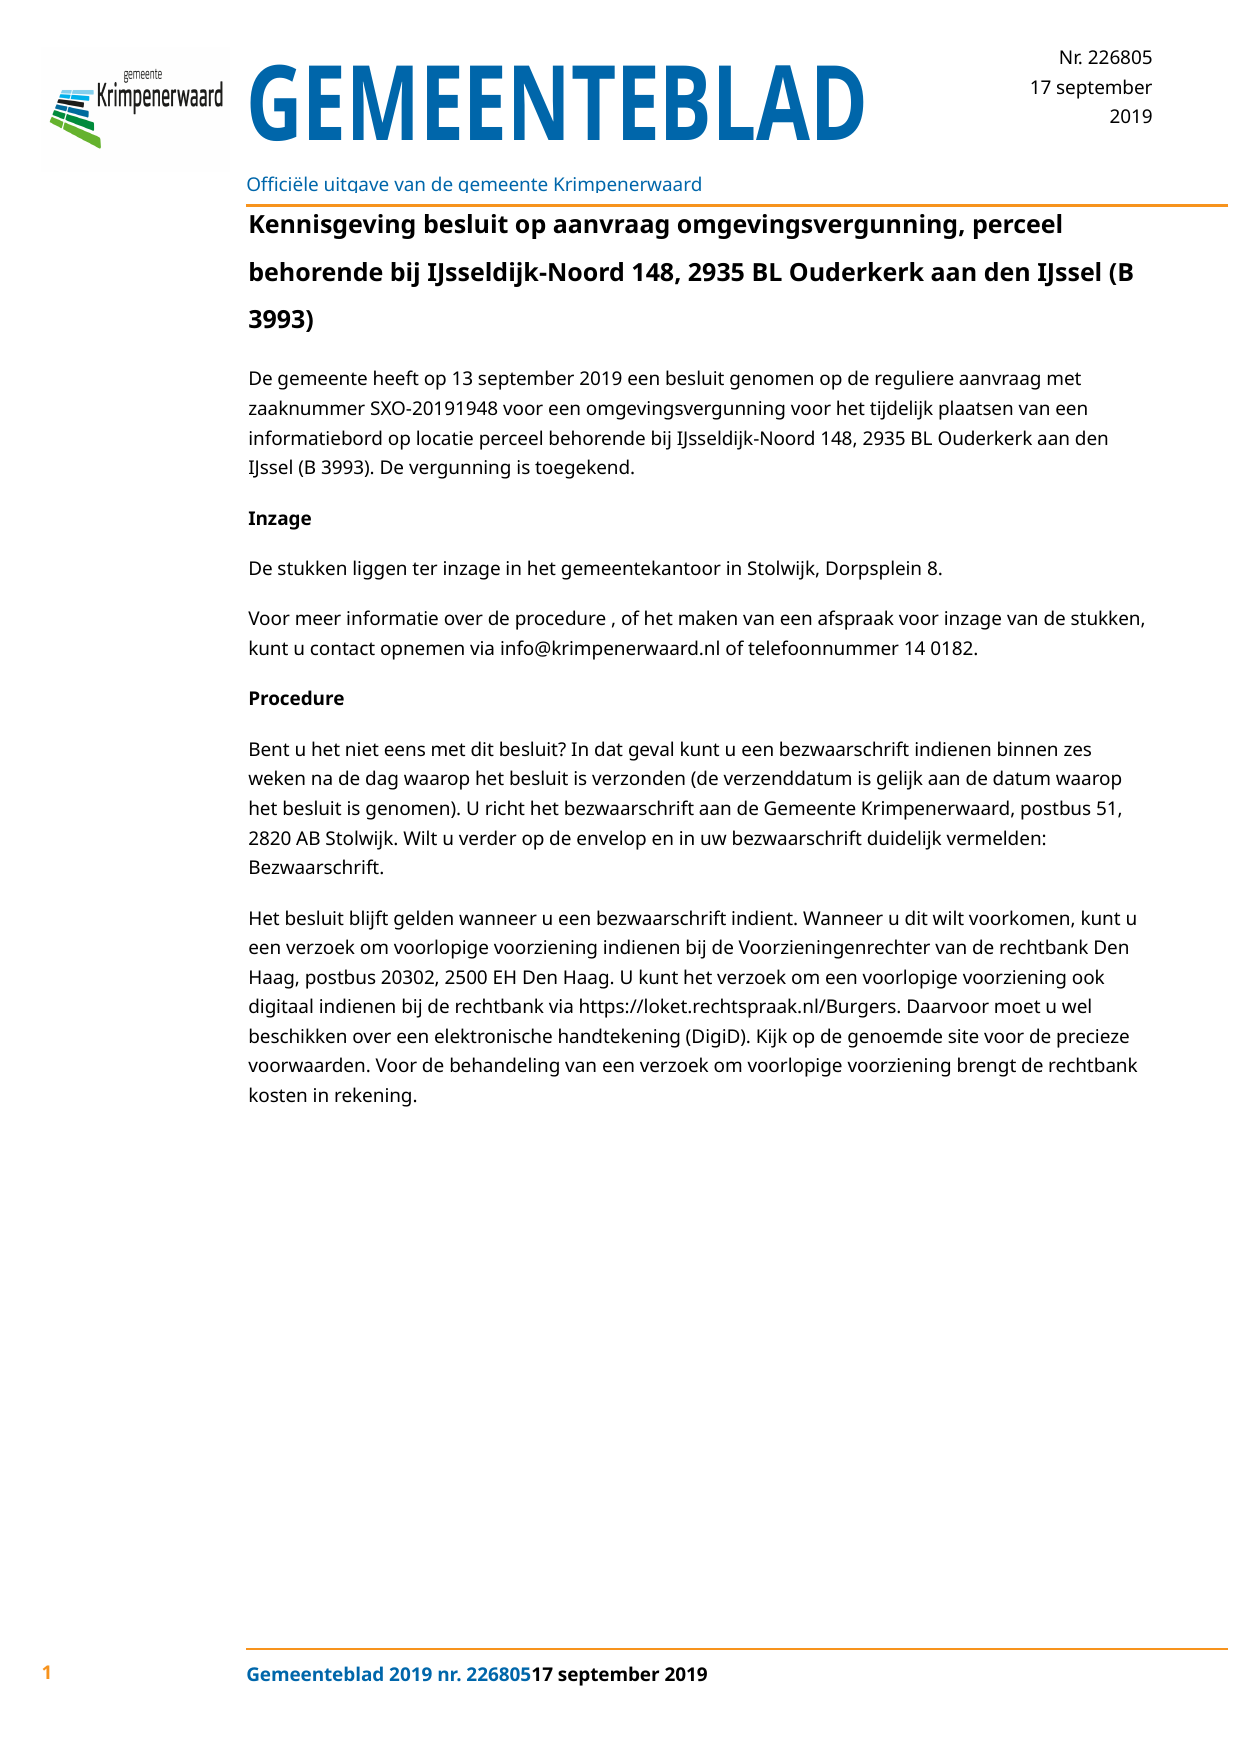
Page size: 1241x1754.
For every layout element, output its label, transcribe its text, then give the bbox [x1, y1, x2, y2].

text Procedure [248, 686, 1152, 711]
text De stukken liggen ter inzage in het gemeentekantoor in Stolwijk, Dorpsplein 8. [248, 555, 1152, 581]
text Kennisgeving besluit op aanvraag omgevingsvergunning, perceel behorende bij IJsseldijk-Noord 148, 2935 BL Ouderkerk aan den IJssel (B 3993) [248, 207, 1152, 336]
picture [41, 47, 231, 172]
text Bent u het niet eens met dit besluit? In dat geval kunt u een bezwaarschrift indienen binnen zes weken na de dag waarop het besluit is verzonden (de verzenddatum is gelijk aan de datum waarop het besluit is genomen). U richt het bezwaarschrift aan de Gemeente Krimpenerwaard, postbus 51, 2820 AB Stolwijk. Wilt u verder op de envelop en in uw bezwaarschrift duidelijk vermelden: Bezwaarschrift. [248, 736, 1152, 880]
text Inzage [248, 505, 1152, 530]
text Voor meer informatie over de procedure , of het maken van een afspraak voor inzage van de stukken, kunt u contact opnemen via info@krimpenerwaard.nl of telefoonnummer 14 0182. [248, 606, 1152, 661]
text De gemeente heeft op 13 september 2019 een besluit genomen op de reguliere aanvraag met zaaknummer SXO-20191948 voor een omgevingsvergunning voor het tijdelijk plaatsen van een informatiebord op locatie perceel behorende bij IJsseldijk-Noord 148, 2935 BL Ouderkerk aan den IJssel (B 3993). De vergunning is toegekend. [248, 366, 1152, 480]
text Het besluit blijft gelden wanneer u een bezwaarschrift indient. Wanneer u dit wilt voorkomen, kunt u een verzoek om voorlopige voorziening indienen bij de Voorzieningenrechter van de rechtbank Den Haag, postbus 20302, 2500 EH Den Haag. U kunt het verzoek om een voorlopige voorziening ook digitaal indienen bij de rechtbank via https://loket.rechtspraak.nl/Burgers. Daarvoor moet u wel beschikken over een elektronische handtekening (DigiD). Kijk op de genoemde site voor de precieze voorwaarden. Voor de behandeling van een verzoek om voorlopige voorziening brengt de rechtbank kosten in rekening. [248, 905, 1152, 1108]
